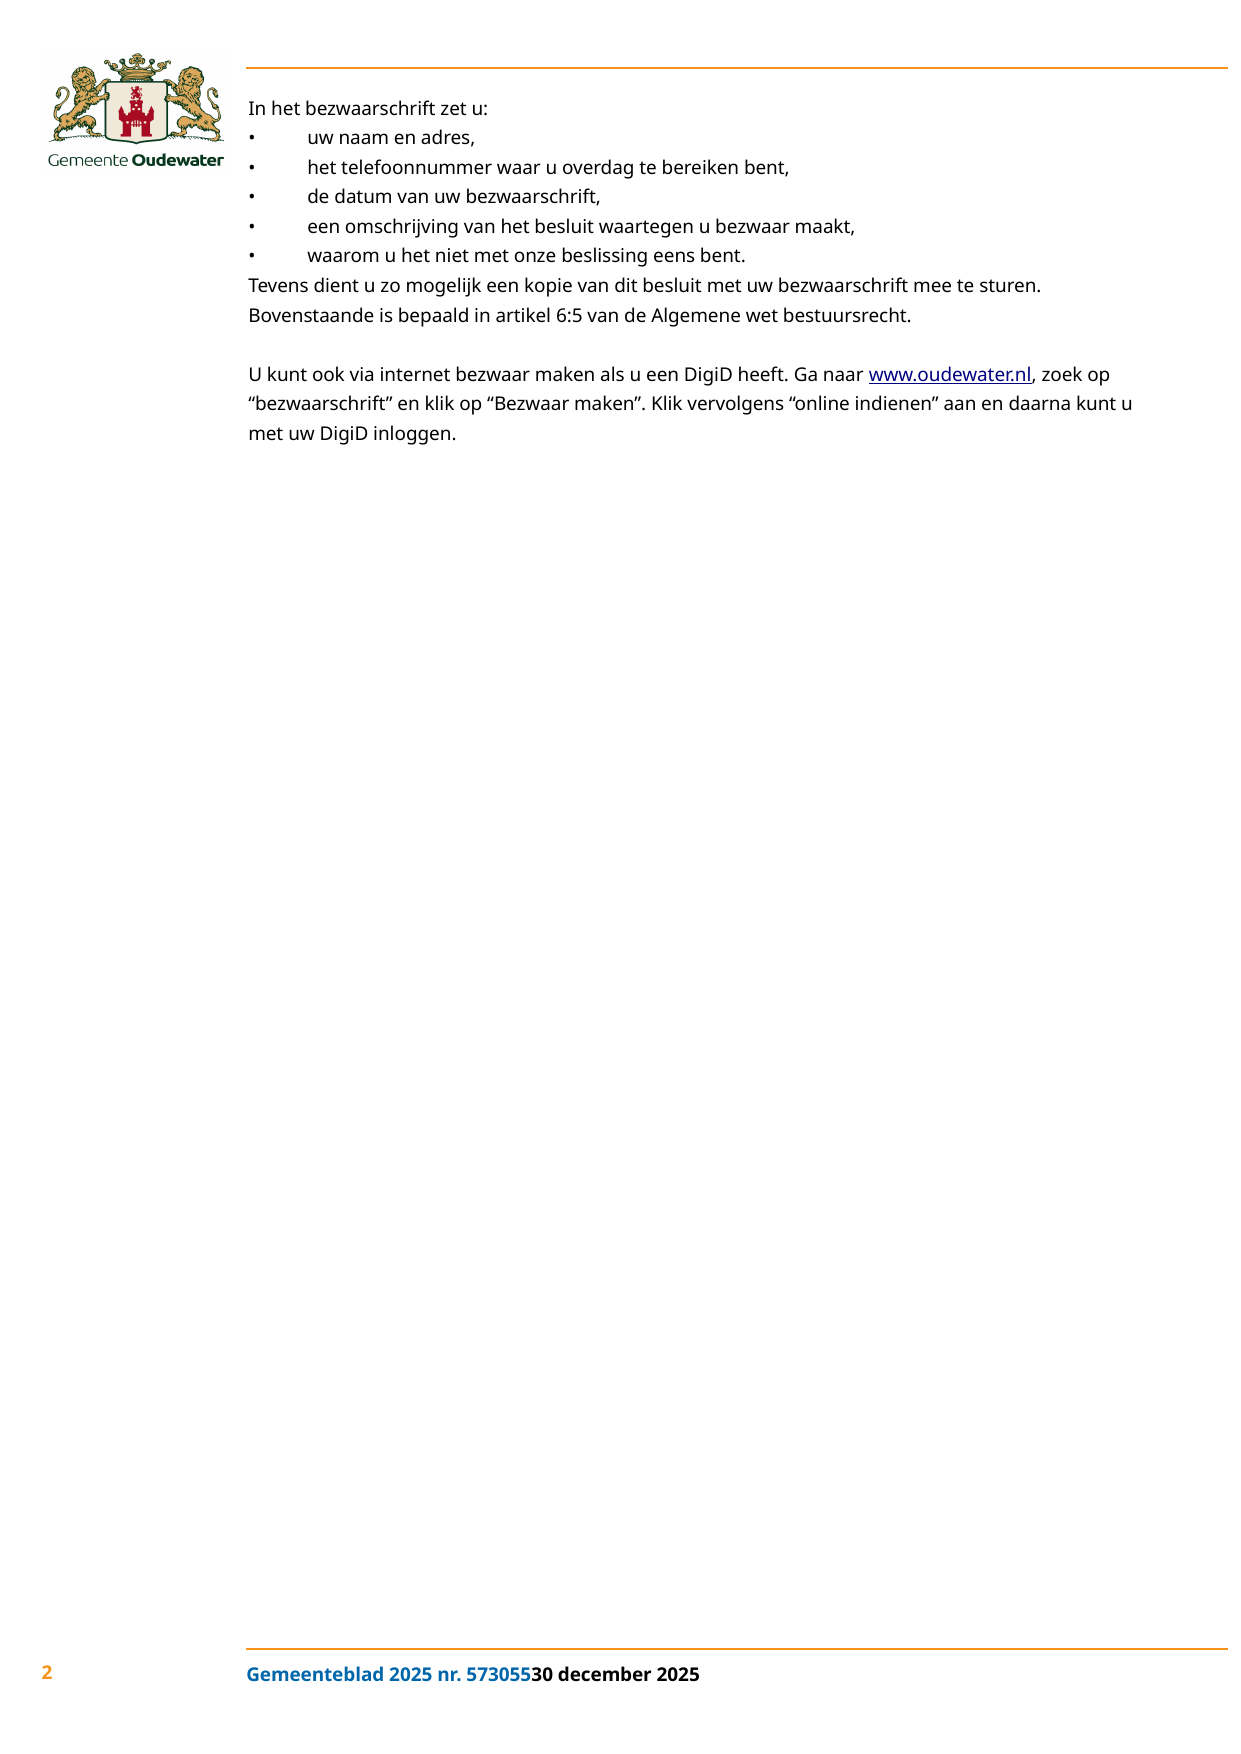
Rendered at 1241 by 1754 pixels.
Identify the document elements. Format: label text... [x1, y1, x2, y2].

list uw naam en adres, [248, 124, 1152, 150]
text Bovenstaande is bepaald in artikel 6:5 van de Algemene wet bestuursrecht. [248, 302, 1152, 328]
list de datum van uw bezwaarschrift, [248, 183, 1152, 209]
picture [41, 47, 231, 172]
text In het bezwaarschrift zet u: [248, 95, 1152, 121]
list een omschrijving van het besluit waartegen u bezwaar maakt, [248, 213, 1152, 239]
text U kunt ook via internet bezwaar maken als u een DigiD heeft. Ga naar www.oudewater.nl, zoek op “bezwaarschrift” en klik op “Bezwaar maken”. Klik vervolgens “online indienen” aan en daarna kunt u met uw DigiD inloggen. [248, 361, 1152, 446]
text Tevens dient u zo mogelijk een kopie van dit besluit met uw bezwaarschrift mee te sturen. [248, 272, 1152, 298]
list waarom u het niet met onze beslissing eens bent. [248, 243, 1152, 268]
list het telefoonnummer waar u overdag te bereiken bent, [248, 154, 1152, 180]
